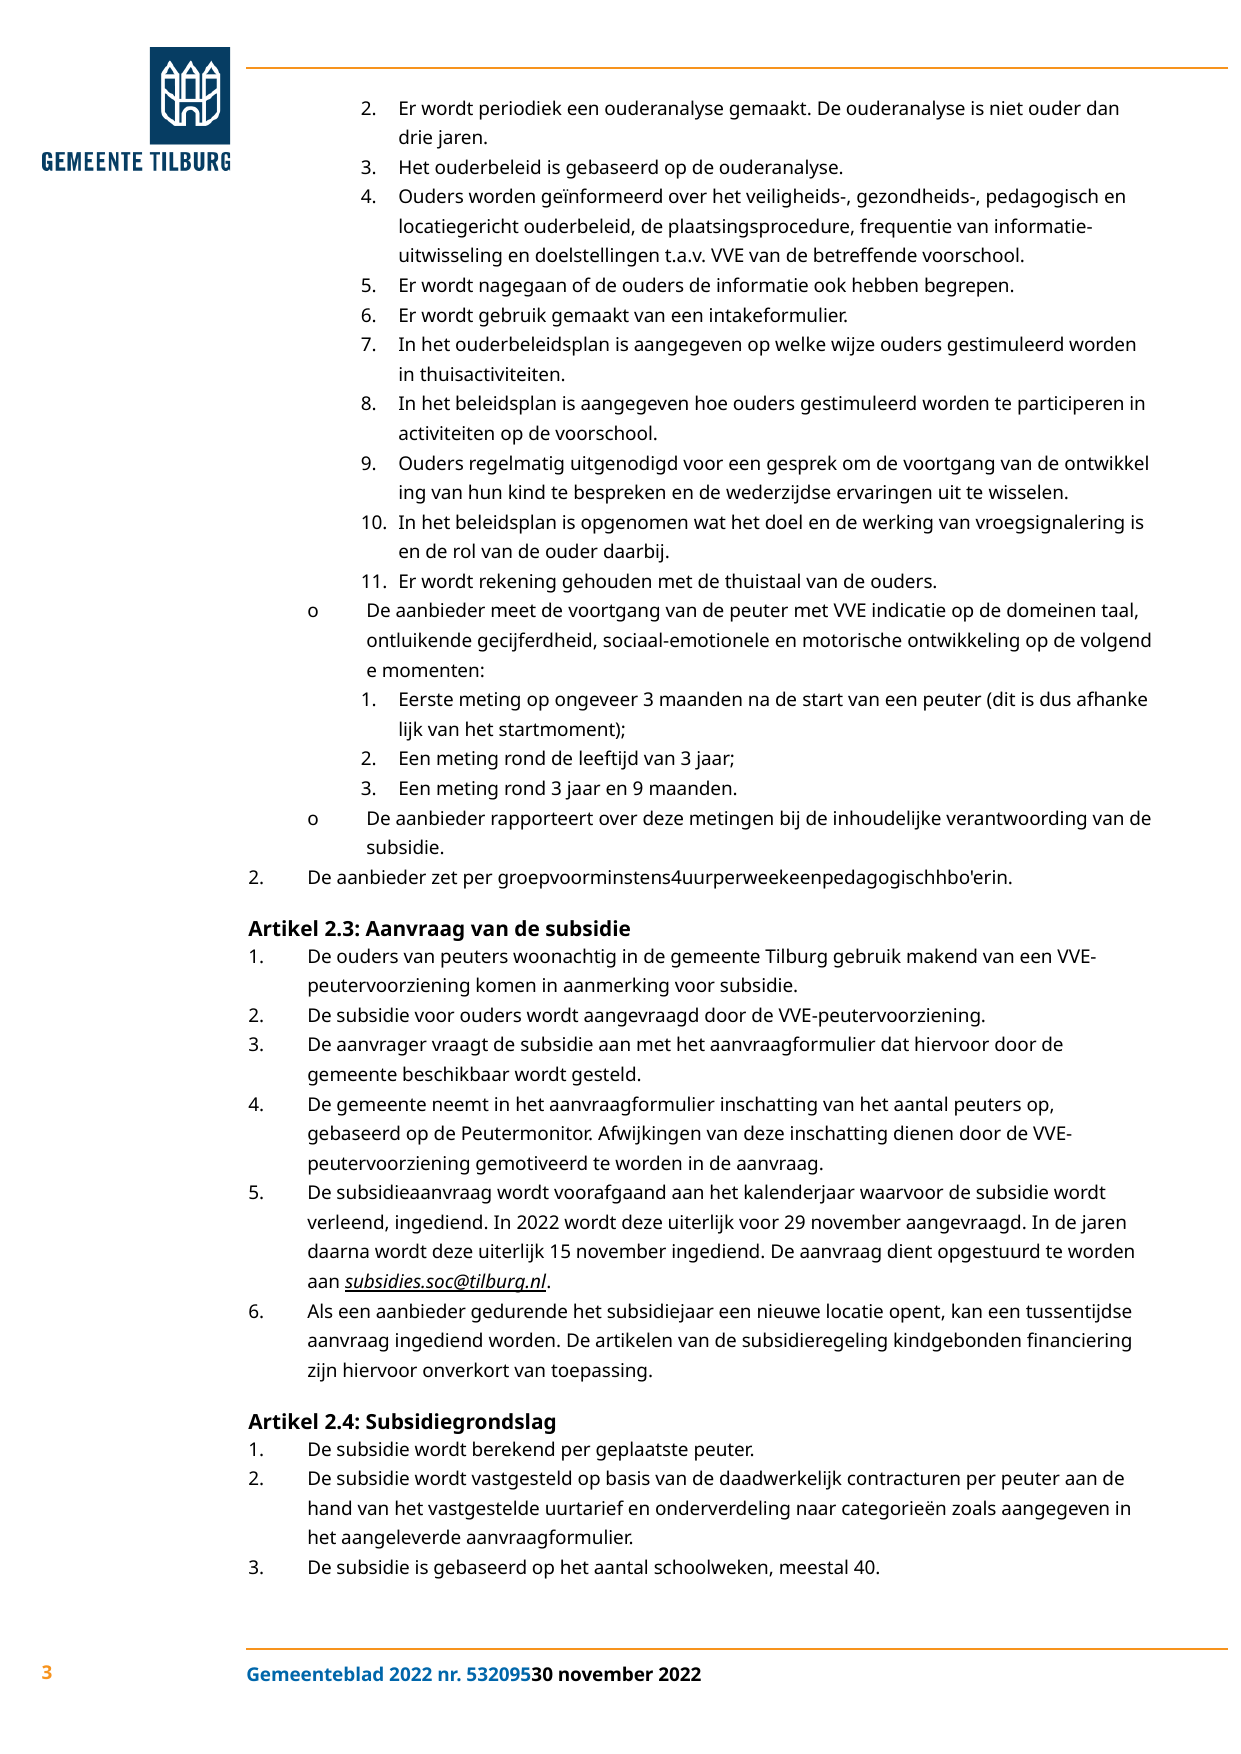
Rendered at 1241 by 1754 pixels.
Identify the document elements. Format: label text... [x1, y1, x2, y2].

list De gemeente neemt in het aanvraagformulier inschatting van het aantal peuters op, gebaseerd op de Peutermonitor. Afwijkingen van deze inschatting dienen door de VVE- peutervoorziening gemotiveerd te worden in de aanvraag. [248, 1091, 1152, 1176]
picture [41, 47, 231, 172]
list Een meting rond de leeftijd van 3 jaar; [361, 746, 1152, 771]
list De ouders van peuters woonachtig in de gemeente Tilburg gebruik makend van een VVE- peutervoorziening komen in aanmerking voor subsidie. [248, 943, 1152, 998]
list De aanvrager vraagt de subsidie aan met het aanvraagformulier dat hiervoor door de gemeente beschikbaar wordt gesteld. [248, 1032, 1152, 1087]
list Een meting rond 3 jaar en 9 maanden. [361, 775, 1152, 801]
list In het beleidsplan is aangegeven hoe ouders gestimuleerd worden te participeren in activiteiten op de voorschool. [361, 391, 1152, 446]
list Het ouderbeleid is gebaseerd op de ouderanalyse. [361, 154, 1152, 180]
list Er wordt rekening gehouden met de thuistaal van de ouders. [361, 568, 1152, 594]
text Artikel 2.3: Aanvraag van de subsidie [248, 914, 1152, 943]
list De subsidieaanvraag wordt voorafgaand aan het kalenderjaar waarvoor de subsidie wordt verleend, ingediend. In 2022 wordt deze uiterlijk voor 29 november aangevraagd. In de jaren daarna wordt deze uiterlijk 15 november ingediend. De aanvraag dient opgestuurd te worden aan subsidies.soc@tilburg.nl. [248, 1179, 1152, 1294]
list In het beleidsplan is opgenomen wat het doel en de werking van vroegsignalering is en de rol van de ouder daarbij. [361, 509, 1152, 564]
list Als een aanbieder gedurende het subsidiejaar een nieuwe locatie opent, kan een tussentijdse aanvraag ingediend worden. De artikelen van de subsidieregeling kindgebonden financiering zijn hiervoor onverkort van toepassing. [248, 1298, 1152, 1383]
list De subsidie voor ouders wordt aangevraagd door de VVE-peutervoorziening. [248, 1002, 1152, 1028]
list De subsidie wordt berekend per geplaatste peuter. [248, 1436, 1152, 1462]
text Artikel 2.4: Subsidiegrondslag [248, 1407, 1152, 1436]
list De aanbieder meet de voortgang van de peuter met VVE indicatie op de domeinen taal, ontluikende gecijferdheid, sociaal-emotionele en motorische ontwikkeling op de volgende momenten: [307, 598, 1152, 683]
list De aanbieder rapporteert over deze metingen bij de inhoudelijke verantwoording van de subsidie. [307, 805, 1152, 860]
list In het ouderbeleidsplan is aangegeven op welke wijze ouders gestimuleerd worden in thuisactiviteiten. [361, 331, 1152, 387]
list Er wordt gebruik gemaakt van een intakeformulier. [361, 302, 1152, 328]
list De aanbieder zet per groepvoorminstens4uurperweekeenpedagogischhbo'erin. [248, 864, 1152, 890]
list Er wordt periodiek een ouderanalyse gemaakt. De ouderanalyse is niet ouder dan drie jaren. [361, 95, 1152, 150]
list De subsidie wordt vastgesteld op basis van de daadwerkelijk contracturen per peuter aan de hand van het vastgestelde uurtarief en onderverdeling naar categorieën zoals aangegeven in het aangeleverde aanvraagformulier. [248, 1465, 1152, 1550]
list De subsidie is gebaseerd op het aantal schoolweken, meestal 40. [248, 1554, 1152, 1580]
list Er wordt nagegaan of de ouders de informatie ook hebben begrepen. [361, 272, 1152, 298]
list Ouders regelmatig uitgenodigd voor een gesprek om de voortgang van de ontwikkeling van hun kind te bespreken en de wederzijdse ervaringen uit te wisselen. [361, 450, 1152, 505]
list Ouders worden geïnformeerd over het veiligheids-, gezondheids-, pedagogisch en locatiegericht ouderbeleid, de plaatsingsprocedure, frequentie van informatie- uitwisseling en doelstellingen t.a.v. VVE van de betreffende voorschool. [361, 183, 1152, 268]
list Eerste meting op ongeveer 3 maanden na de start van een peuter (dit is dus afhankelijk van het startmoment); [361, 686, 1152, 742]
